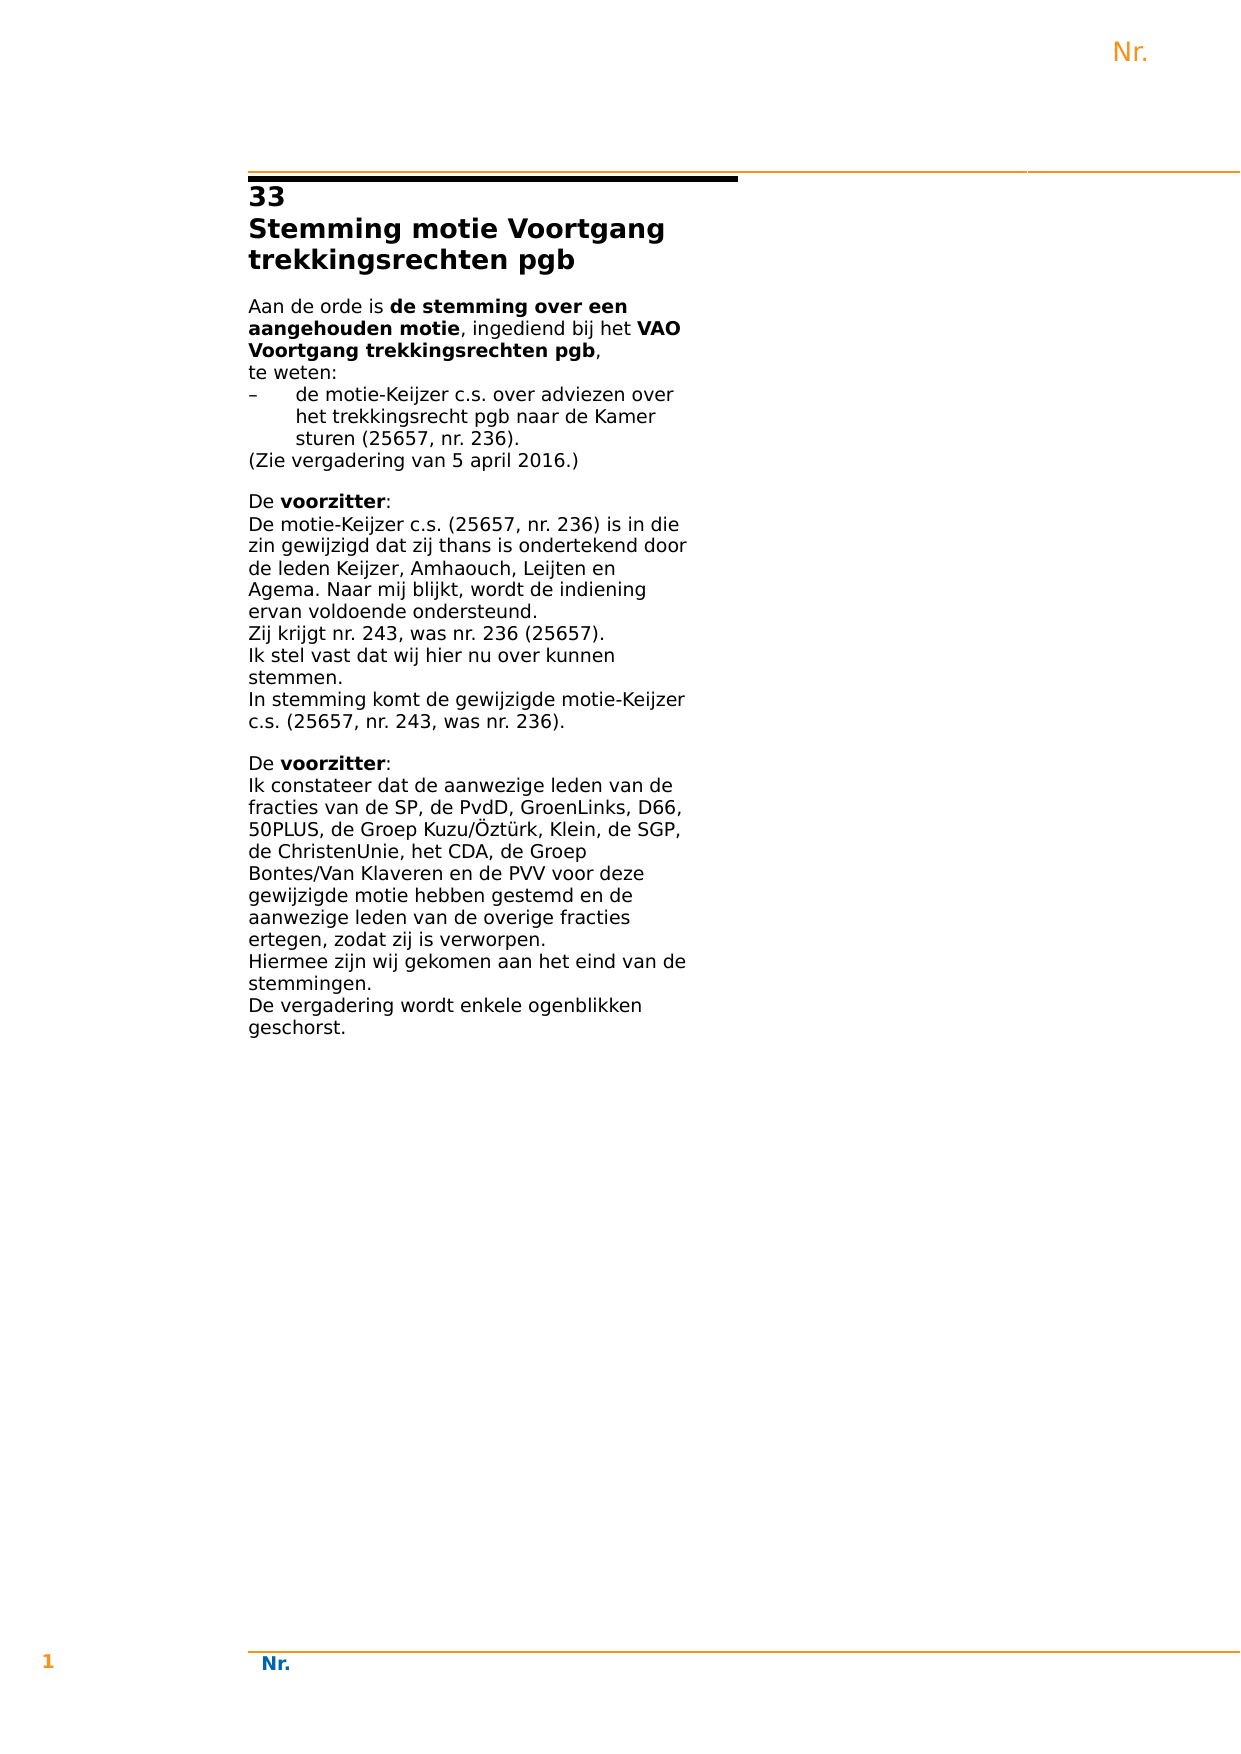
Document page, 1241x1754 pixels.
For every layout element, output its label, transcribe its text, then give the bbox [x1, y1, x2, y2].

title 33 Stemming motie Voortgang trekkingsrechten pgb [248, 182, 691, 276]
text In stemming komt de gewijzigde motie-Keijzer c.s. (25657, nr. 243, was nr. 236). [248, 689, 691, 733]
text De vergadering wordt enkele ogenblikken geschorst. [248, 995, 691, 1039]
text Ik stel vast dat wij hier nu over kunnen stemmen. [248, 645, 691, 689]
text De motie-Keijzer c.s. (25657, nr. 236) is in die zin gewijzigd dat zij thans is ondertekend door de leden Keijzer, Amhaouch, Leijten en Agema. Naar mij blijkt, wordt de indiening ervan voldoende ondersteund. [248, 513, 691, 623]
text (Zie vergadering van 5 april 2016.) [248, 449, 691, 471]
text De voorzitter: [248, 491, 691, 513]
text De voorzitter: [248, 753, 691, 775]
text Aan de orde is de stemming over een aangehouden motie, ingediend bij het VAO Voortgang trekkingsrechten pgb, [248, 296, 691, 362]
text Ik constateer dat de aanwezige leden van de fracties van de SP, de PvdD, GroenLinks, D66, 50PLUS, de Groep Kuzu/Öztürk, Klein, de SGP, de ChristenUnie, het CDA, de Groep Bontes/Van Klaveren en de PVV voor deze gewijzigde motie hebben gestemd en de aanwezige leden van de overige fracties ertegen, zodat zij is verworpen. [248, 775, 691, 951]
text Hiermee zijn wij gekomen aan het eind van de stemmingen. [248, 951, 691, 995]
text Zij krijgt nr. 243, was nr. 236 (25657). [248, 623, 691, 645]
text te weten: [248, 362, 691, 383]
list de motie-Keijzer c.s. over adviezen over het trekkingsrecht pgb naar de Kamer sturen (25657, nr. 236). [248, 383, 691, 449]
